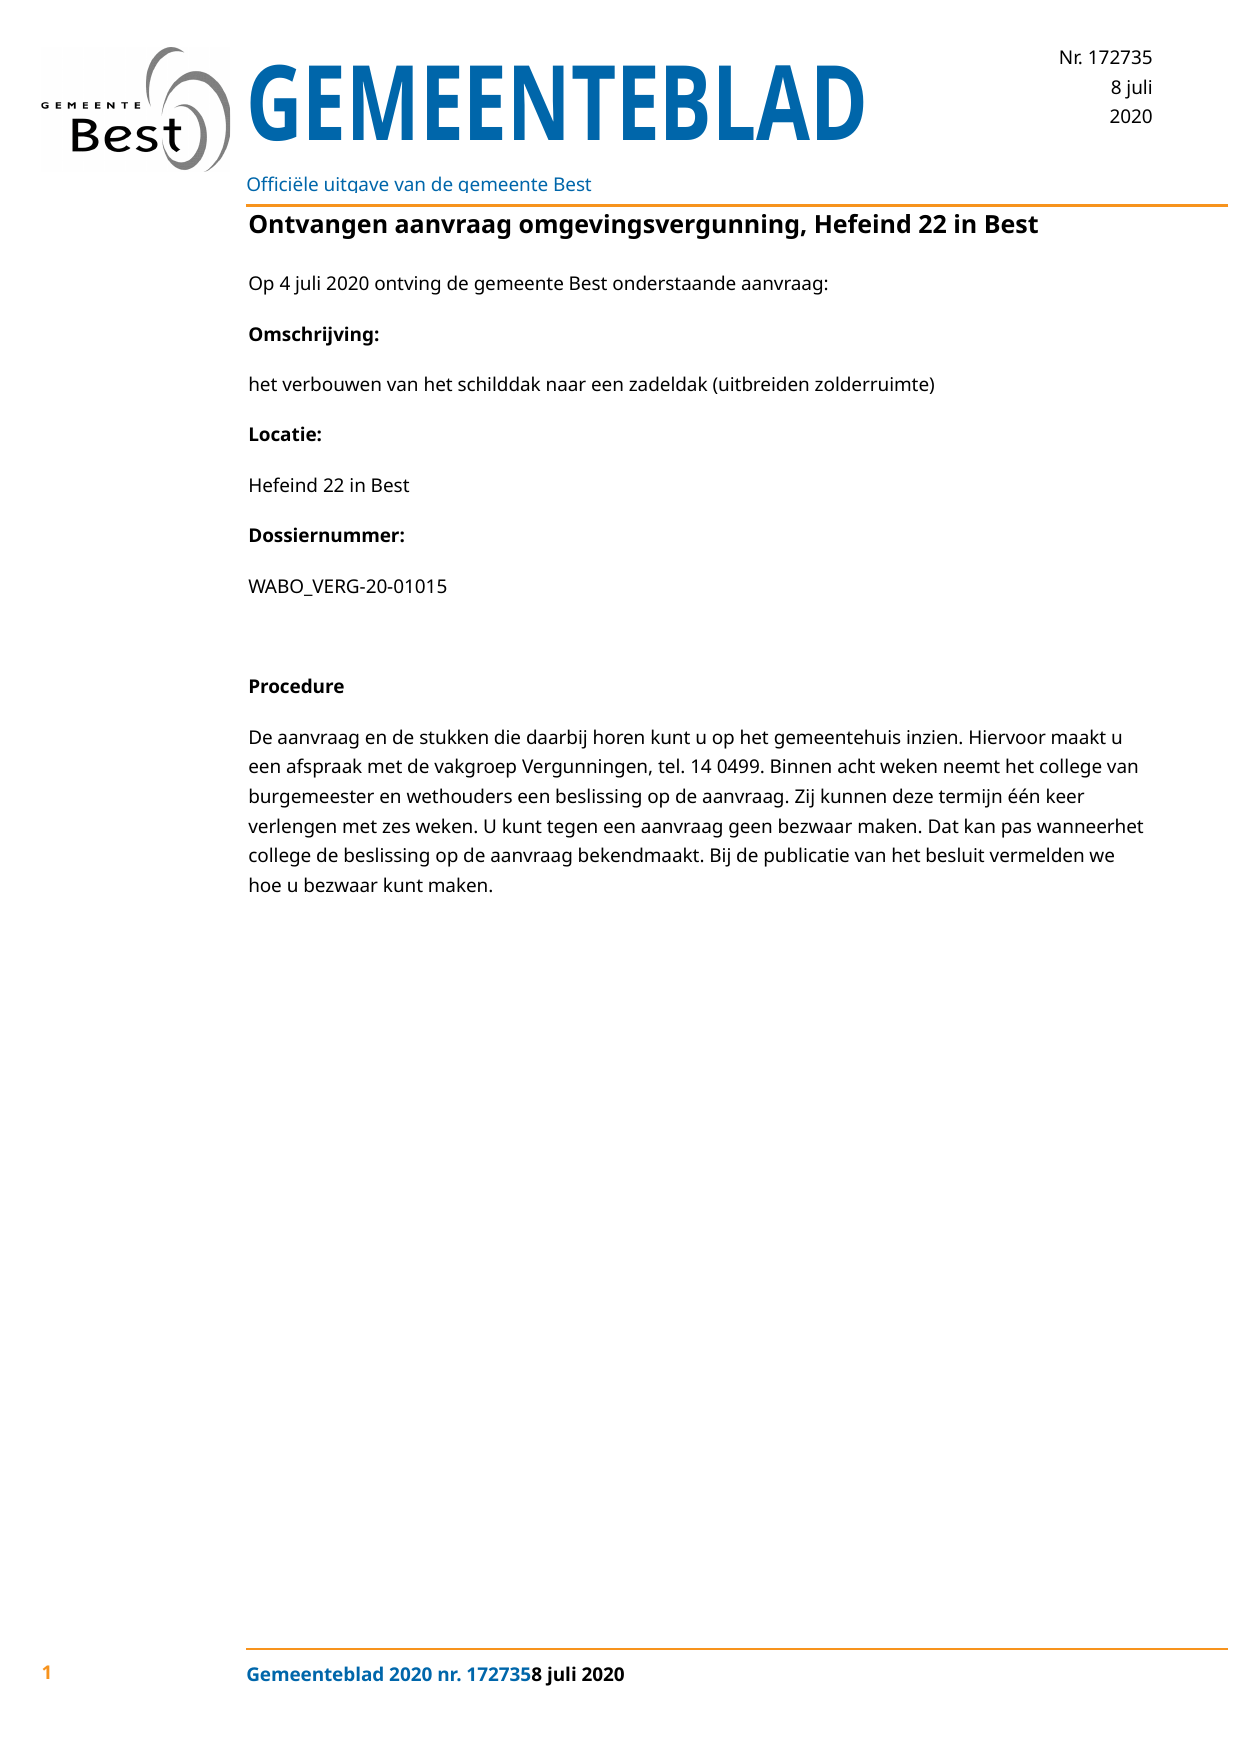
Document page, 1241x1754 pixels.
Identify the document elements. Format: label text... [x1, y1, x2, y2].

text Procedure [248, 674, 1152, 699]
text Hefeind 22 in Best [248, 472, 1152, 498]
picture [41, 47, 231, 172]
text WABO_VERG-20-01015 [248, 573, 1152, 598]
text het verbouwen van het schilddak naar een zadeldak (uitbreiden zolderruimte) [248, 371, 1152, 397]
text De aanvraag en de stukken die daarbij horen kunt u op het gemeentehuis inzien. Hiervoor maakt u een afspraak met de vakgroep Vergunningen, tel. 14 0499. Binnen acht weken neemt het college van burgemeester en wethouders een beslissing op de aanvraag. Zij kunnen deze termijn één keer verlengen met zes weken. U kunt tegen een aanvraag geen bezwaar maken. Dat kan pas wanneerhet college de beslissing op de aanvraag bekendmaakt. Bij de publicatie van het besluit vermelden we hoe u bezwaar kunt maken. [248, 724, 1152, 898]
text Dossiernummer: [248, 522, 1152, 548]
text Ontvangen aanvraag omgevingsvergunning, Hefeind 22 in Best [248, 207, 1152, 241]
text Locatie: [248, 422, 1152, 447]
text Omschrijving: [248, 321, 1152, 346]
text Op 4 juli 2020 ontving de gemeente Best onderstaande aanvraag: [248, 270, 1152, 296]
